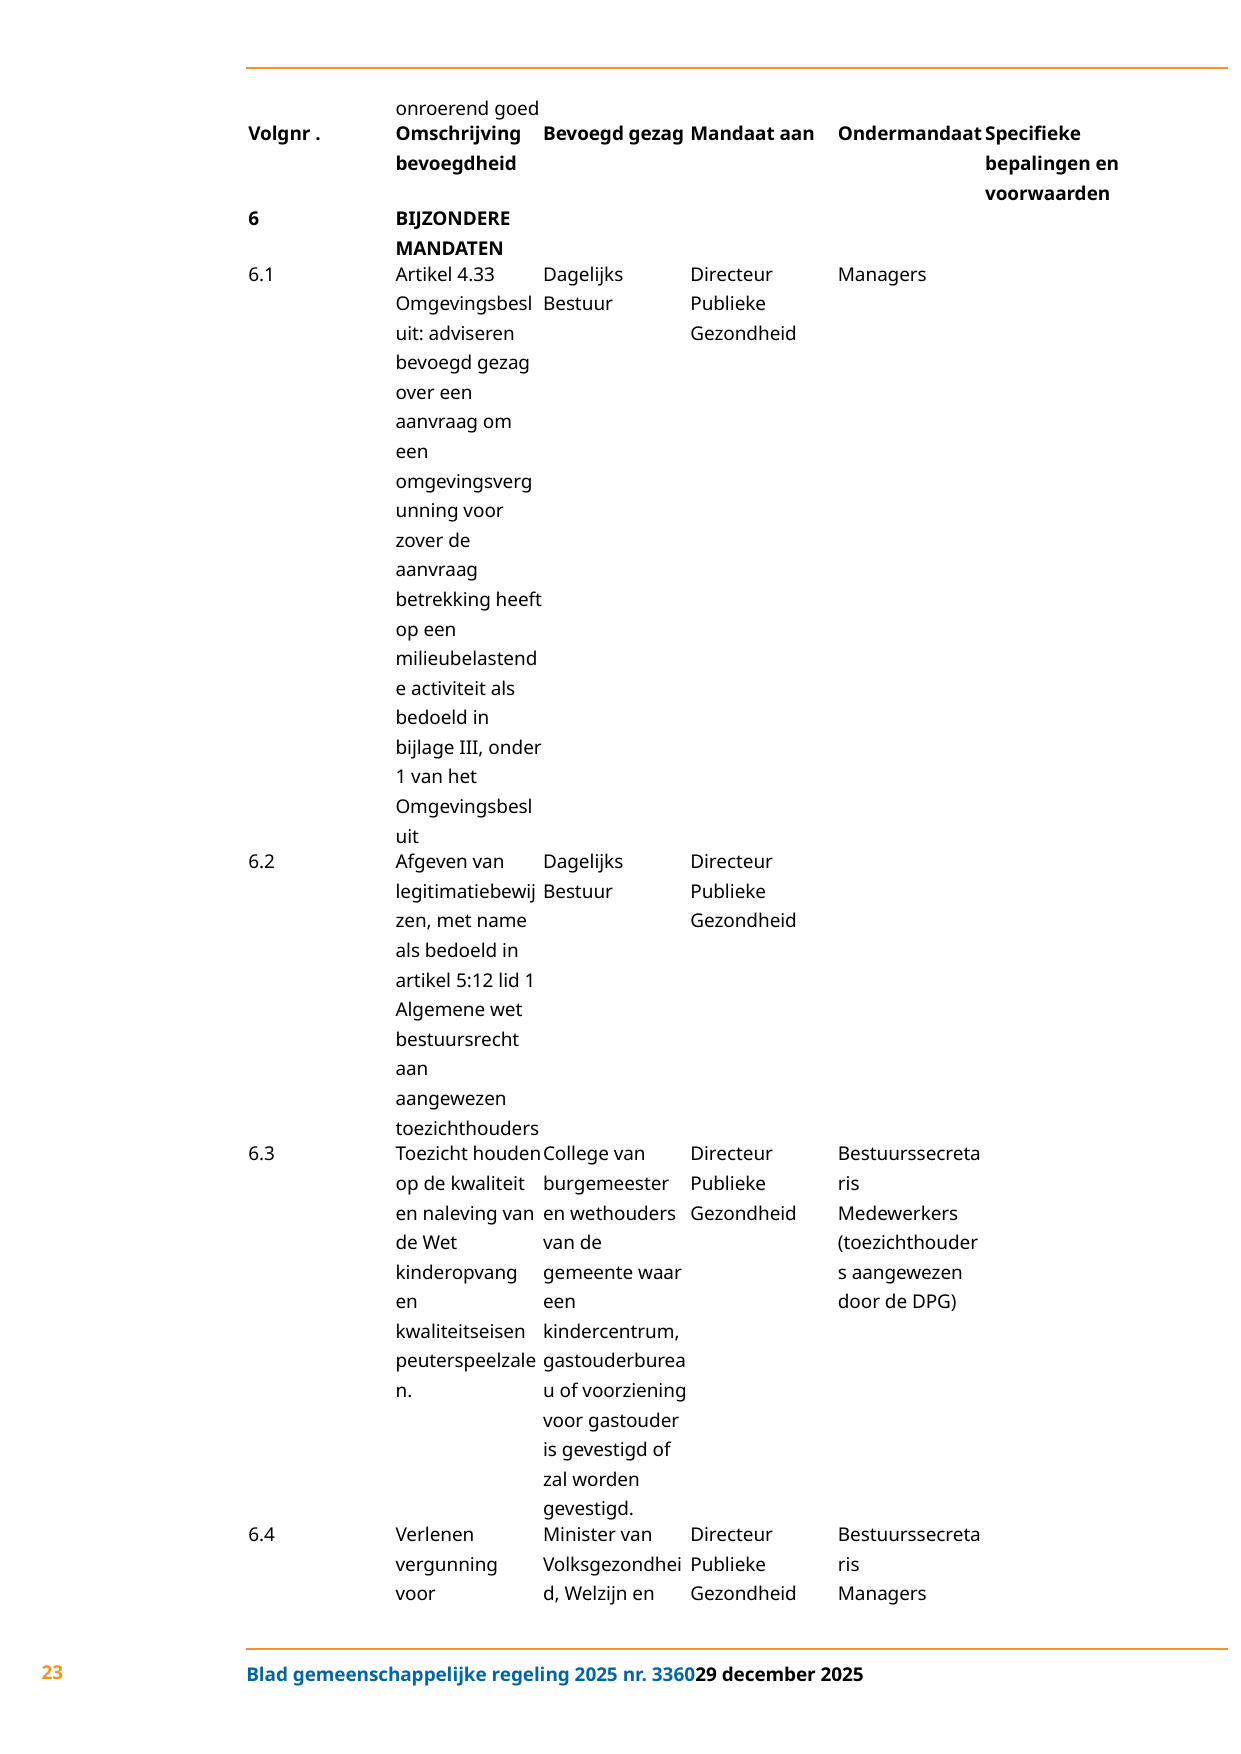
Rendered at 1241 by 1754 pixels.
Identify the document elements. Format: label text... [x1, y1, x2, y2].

table_cell [985, 849, 1152, 1141]
table_cell [690, 95, 838, 121]
table_cell Dagelijks Bestuur [543, 261, 690, 848]
table_cell 6.1 [248, 261, 395, 848]
table_cell [985, 261, 1152, 848]
table_cell College van burgemeester en wethouders van de gemeente waar een kindercentrum, gastouderbureau of voorziening voor gastouder is gevestigd of zal worden gevestigd. [543, 1141, 690, 1521]
table_cell Ondermandaat [838, 121, 985, 205]
table_cell 6.2 [248, 849, 395, 1141]
table_cell Bestuurssecretaris Managers [838, 1521, 985, 1606]
table_cell Volgnr . [248, 121, 395, 205]
table_cell [838, 95, 985, 121]
table_cell Specifieke bepalingen en voorwaarden [985, 121, 1152, 205]
table_cell Dagelijks Bestuur [543, 849, 690, 1141]
table_cell Directeur Publieke Gezondheid [690, 261, 838, 848]
table_cell Bevoegd gezag [543, 121, 690, 205]
table_cell Directeur Publieke Gezondheid [690, 1141, 838, 1521]
table_cell [838, 205, 985, 261]
table_cell [543, 205, 690, 261]
table_cell [985, 205, 1152, 261]
table_cell Directeur Publieke Gezondheid [690, 1521, 838, 1606]
table_cell 6 [248, 205, 395, 261]
table_cell Toezicht houden op de kwaliteit en naleving van de Wet kinderopvang en kwaliteitseisen peuterspeelzalen. [395, 1141, 543, 1521]
table_cell [985, 1141, 1152, 1521]
table_cell Artikel 4.33 Omgevingsbesluit: adviseren bevoegd gezag over een aanvraag om een omgevingsvergunning voor zover de aanvraag betrekking heeft op een milieubelastende activiteit als bedoeld in bijlage III, onder 1 van het Omgevingsbesluit [395, 261, 543, 848]
table_cell onroerend goed [395, 95, 543, 121]
table_cell [985, 1521, 1152, 1606]
table_cell [248, 95, 395, 121]
table_cell Mandaat aan [690, 121, 838, 205]
table_cell [690, 205, 838, 261]
table_cell [985, 95, 1152, 121]
table_cell 6.4 [248, 1521, 395, 1606]
table_cell Afgeven van legitimatiebewijzen, met name als bedoeld in artikel 5:12 lid 1 Algemene wet bestuursrecht aan aangewezen toezichthouders [395, 849, 543, 1141]
table_cell Bestuurssecretaris Medewerkers (toezichthouders aangewezen door de DPG) [838, 1141, 985, 1521]
table_cell Managers [838, 261, 985, 848]
table_cell Directeur Publieke Gezondheid [690, 849, 838, 1141]
table_cell BIJZONDERE MANDATEN [395, 205, 543, 261]
table_cell Verlenen vergunning voor [395, 1521, 543, 1606]
table_cell 6.3 [248, 1141, 395, 1521]
picture [41, 47, 231, 172]
table_cell [543, 95, 690, 121]
table_cell [838, 849, 985, 1141]
table_cell Omschrijving bevoegdheid [395, 121, 543, 205]
table_cell Minister van Volksgezondheid, Welzijn en [543, 1521, 690, 1606]
